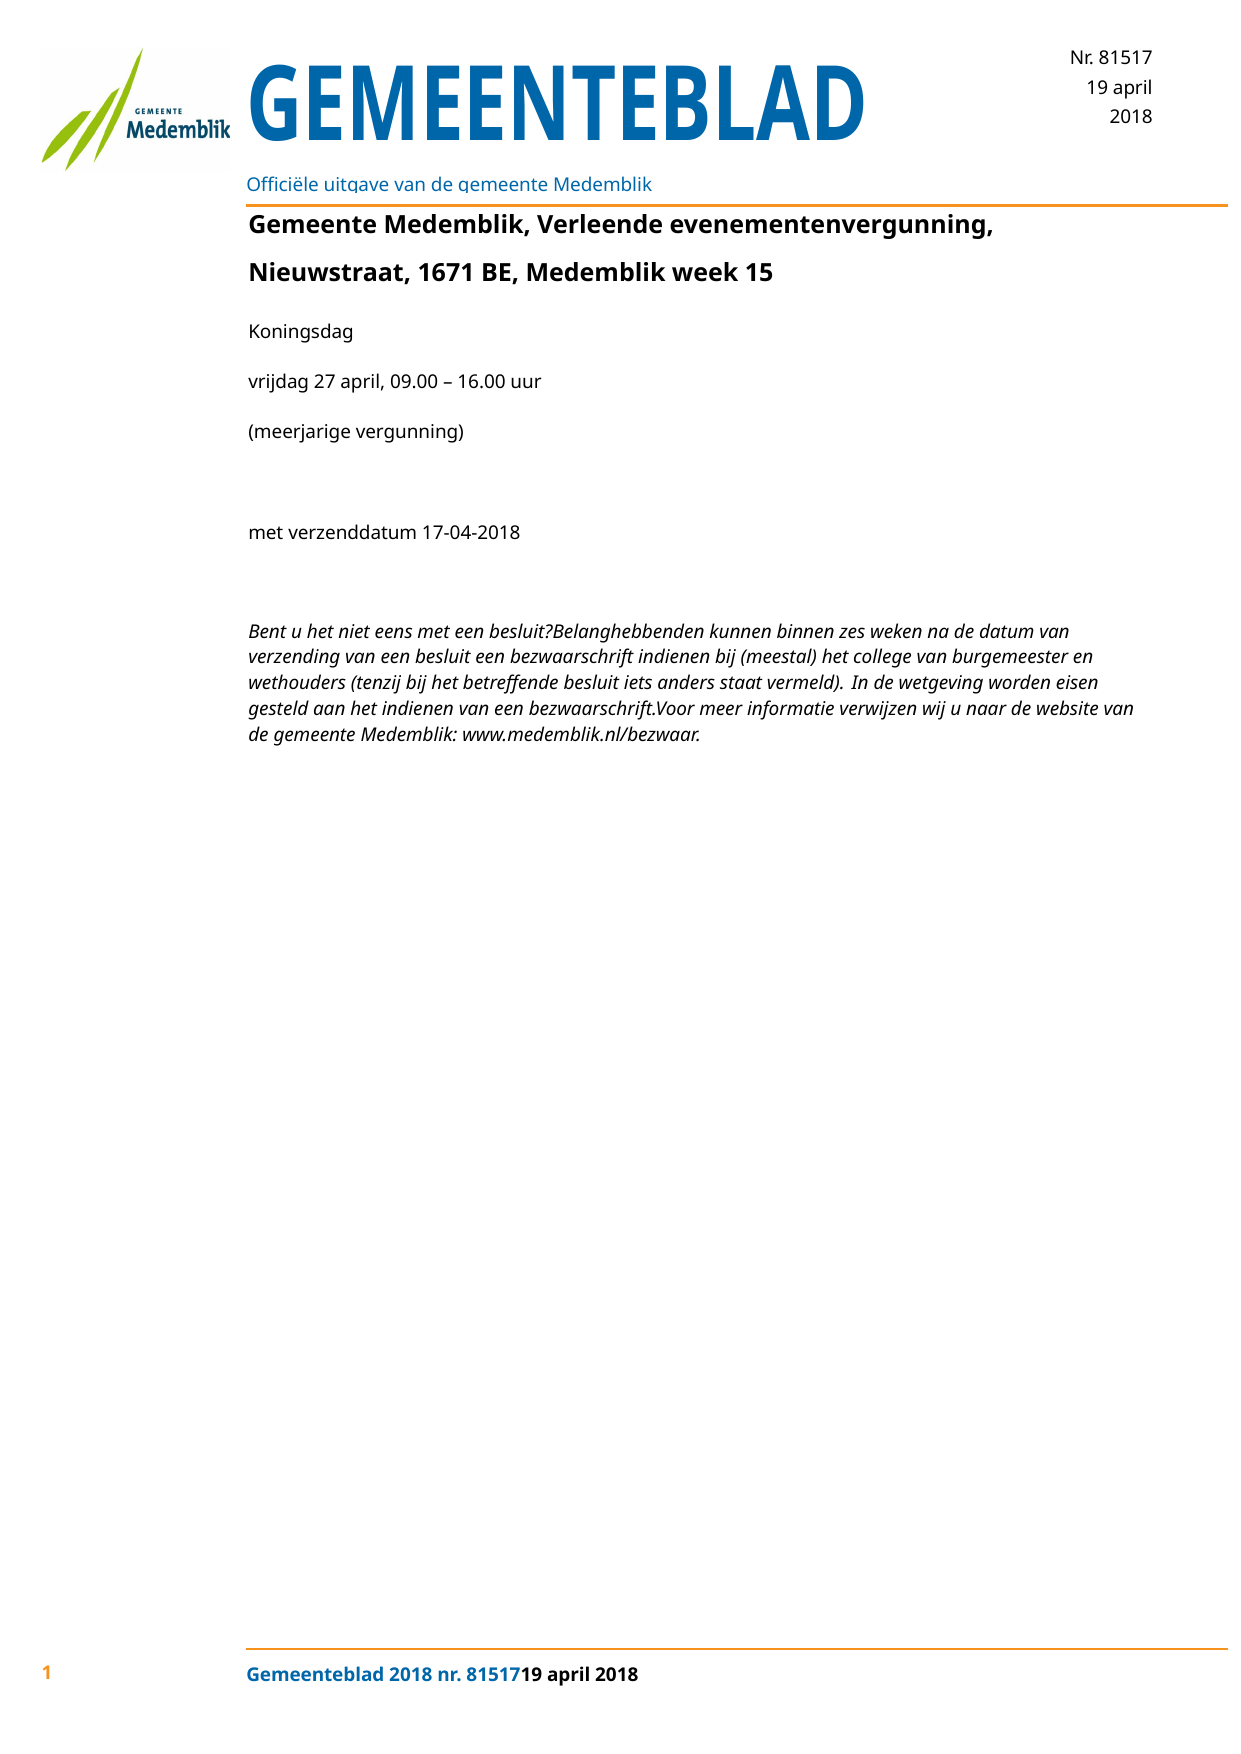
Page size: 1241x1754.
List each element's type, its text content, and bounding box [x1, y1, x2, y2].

picture [41, 47, 231, 172]
text Koningsdag [248, 318, 1152, 344]
text (meerjarige vergunning) [248, 419, 1152, 444]
text Gemeente Medemblik, Verleende evenementenvergunning, Nieuwstraat, 1671 BE, Medemblik week 15 [248, 207, 1152, 288]
text met verzenddatum 17-04-2018 [248, 519, 1152, 545]
text vrijdag 27 april, 09.00 – 16.00 uur [248, 368, 1152, 394]
text Bent u het niet eens met een besluit?Belanghebbenden kunnen binnen zes weken na de datum van verzending van een besluit een bezwaarschrift indienen bij (meestal) het college van burgemeester en wethouders (tenzij bij het betreffende besluit iets anders staat vermeld). In de wetgeving worden eisen gesteld aan het indienen van een bezwaarschrift.Voor meer informatie verwijzen wij u naar de website van de gemeente Medemblik: www.medemblik.nl/bezwaar. [248, 618, 1152, 746]
